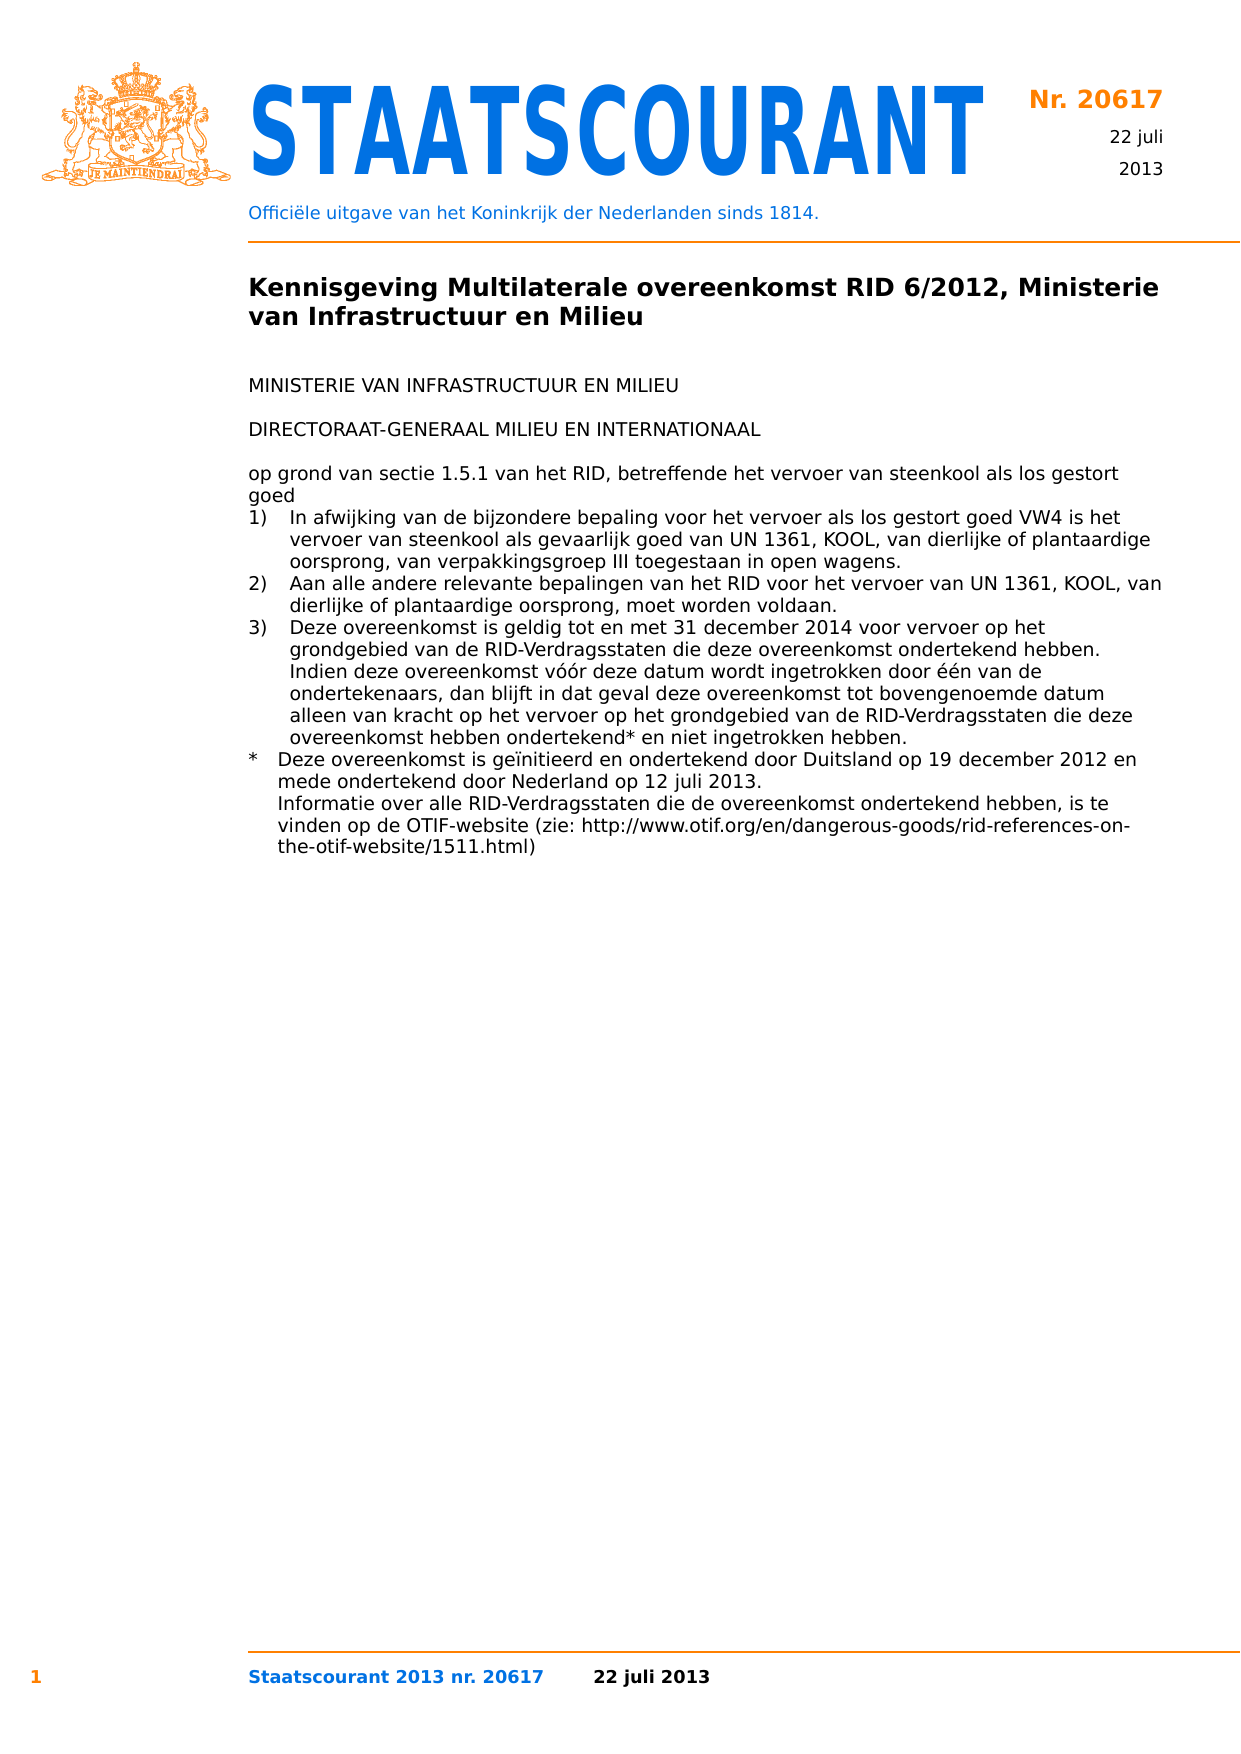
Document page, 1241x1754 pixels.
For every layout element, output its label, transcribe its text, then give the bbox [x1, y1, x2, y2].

text Informatie over alle RID-Verdragsstaten die de overeenkomst ondertekend hebben, is te vinden op de OTIF-website (zie: http://www.otif.org/en/dangerous-goods/rid-references-on-the-otif-website/1511.html) [277, 792, 1163, 858]
table_cell 22 juli [998, 121, 1240, 153]
table_header STAATSCOURANT [248, 62, 998, 203]
table_header [25, 62, 248, 241]
table_cell Officiële uitgave van het Koninkrijk der Nederlanden sinds 1814. [248, 203, 1240, 241]
text DIRECTORAAT-GENERAAL MILIEU EN INTERNATIONAAL [248, 419, 1163, 441]
subtitle Kennisgeving Multilaterale overeenkomst RID 6/2012, Ministerie van Infrastructuur en Milieu [248, 273, 1163, 331]
table_header Nr. 20617 [998, 62, 1240, 121]
text 1) In afwijking van de bijzondere bepaling voor het vervoer als los gestort goed VW4 is het vervoer van steenkool als gevaarlijk goed van UN 1361, KOOL, van dierlijke of plantaardige oorsprong, van verpakkingsgroep III toegestaan in open wagens. [248, 507, 1163, 573]
text MINISTERIE VAN INFRASTRUCTUUR EN MILIEU [248, 375, 1163, 397]
table_cell 2013 [998, 153, 1240, 203]
picture [41, 62, 231, 186]
text op grond van sectie 1.5.1 van het RID, betreffende het vervoer van steenkool als los gestort goed [248, 463, 1163, 507]
text * Deze overeenkomst is geïnitieerd en ondertekend door Duitsland op 19 december 2012 en mede ondertekend door Nederland op 12 juli 2013. [248, 748, 1163, 792]
text 2) Aan alle andere relevante bepalingen van het RID voor het vervoer van UN 1361, KOOL, van dierlijke of plantaardige oorsprong, moet worden voldaan. [248, 573, 1163, 617]
text 3) Deze overeenkomst is geldig tot en met 31 december 2014 voor vervoer op het grondgebied van de RID-Verdragsstaten die deze overeenkomst ondertekend hebben. Indien deze overeenkomst vóór deze datum wordt ingetrokken door één van de ondertekenaars, dan blijft in dat geval deze overeenkomst tot bovengenoemde datum alleen van kracht op het vervoer op het grondgebied van de RID-Verdragsstaten die deze overeenkomst hebben ondertekend* en niet ingetrokken hebben. [248, 617, 1163, 748]
